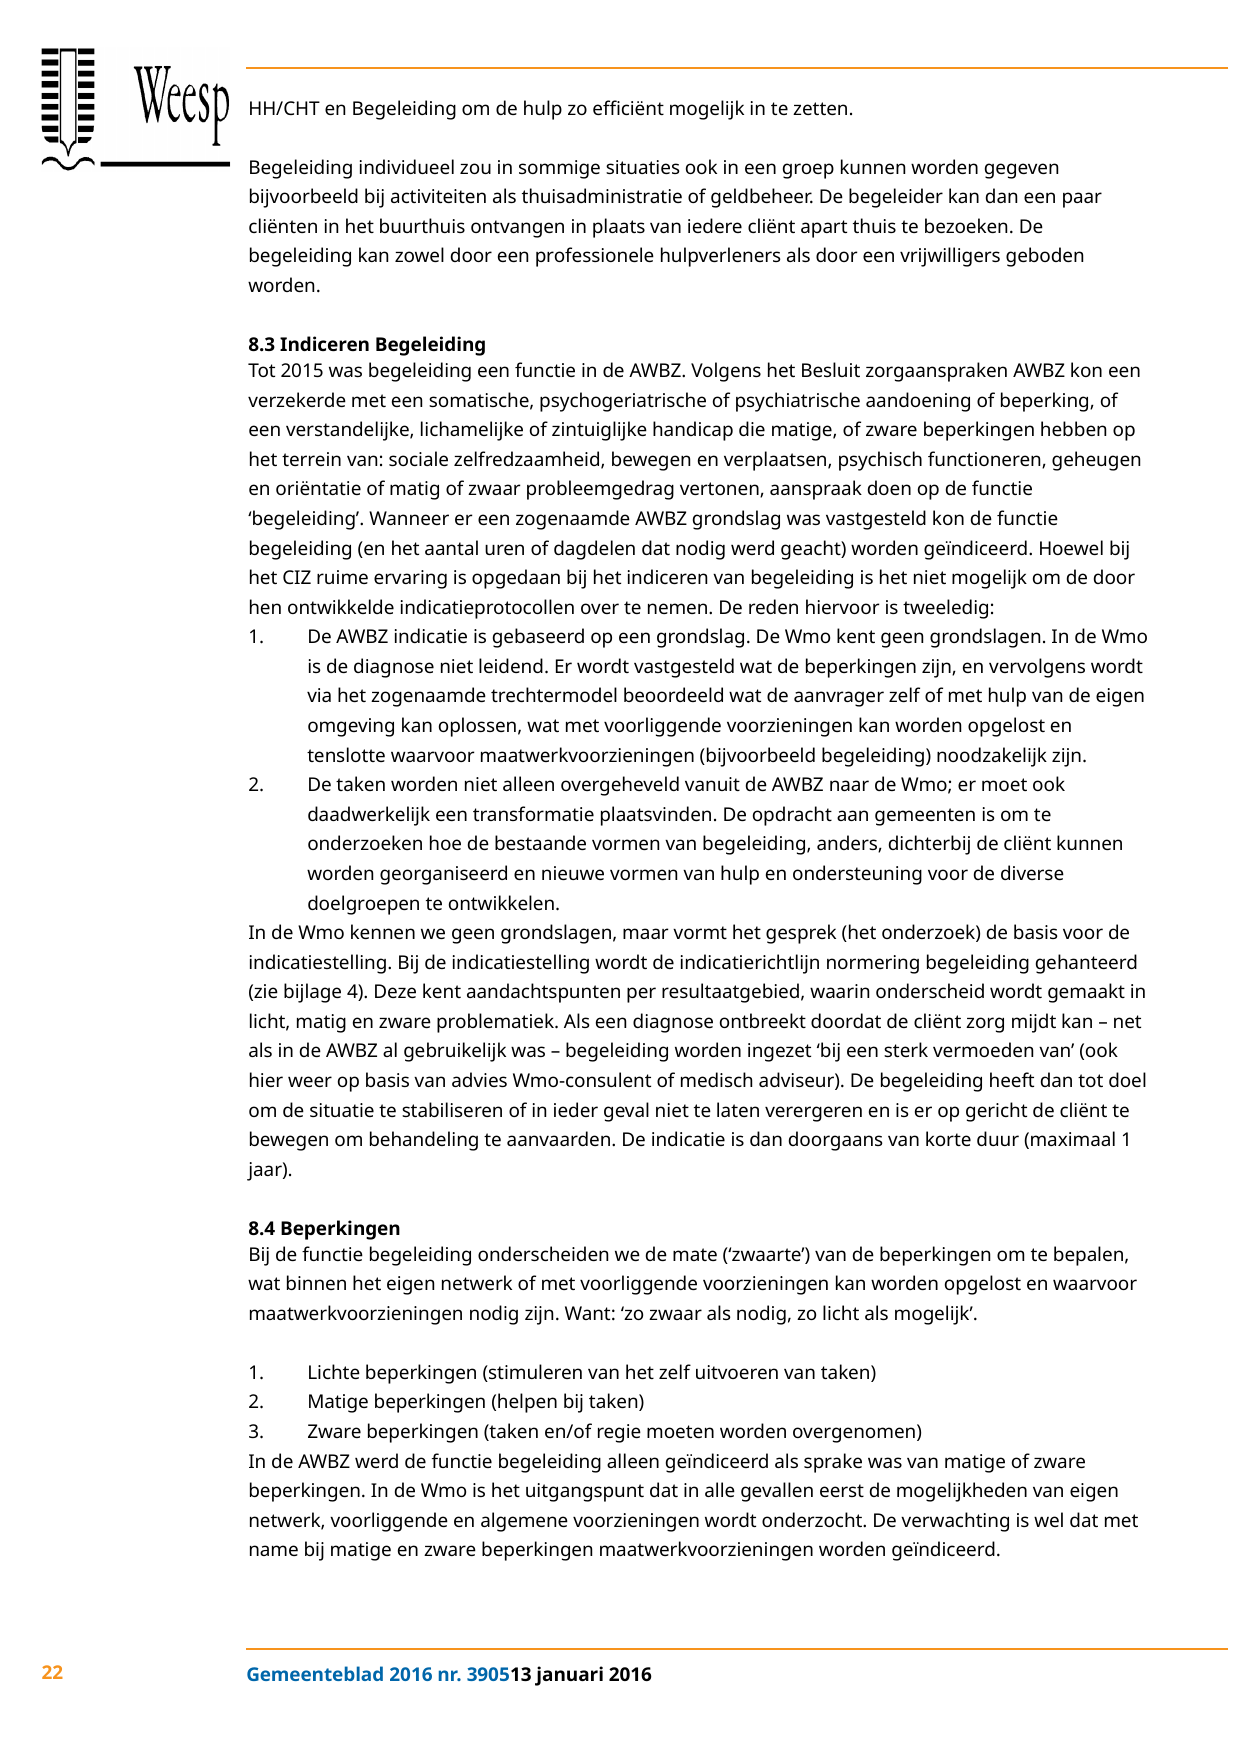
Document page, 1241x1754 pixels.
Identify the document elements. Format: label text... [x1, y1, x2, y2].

list De AWBZ indicatie is gebaseerd op een grondslag. De Wmo kent geen grondslagen. In de Wmo is de diagnose niet leidend. Er wordt vastgesteld wat de beperkingen zijn, en vervolgens wordt via het zogenaamde trechtermodel beoordeeld wat de aanvrager zelf of met hulp van de eigen omgeving kan oplossen, wat met voorliggende voorzieningen kan worden opgelost en tenslotte waarvoor maatwerkvoorzieningen (bijvoorbeeld begeleiding) noodzakelijk zijn. [248, 623, 1152, 767]
list Matige beperkingen (helpen bij taken) [248, 1389, 1152, 1414]
text Bij de functie begeleiding onderscheiden we de mate (‘zwaarte’) van de beperkingen om te bepalen, wat binnen het eigen netwerk of met voorliggende voorzieningen kan worden opgelost en waarvoor maatwerkvoorzieningen nodig zijn. Want: ‘zo zwaar als nodig, zo licht als mogelijk’. [248, 1241, 1152, 1326]
text 8.4 Beperkingen [248, 1215, 1152, 1241]
text HH/CHT en Begeleiding om de hulp zo efficiënt mogelijk in te zetten. [248, 95, 1152, 121]
text 8.3 Indiceren Begeleiding [248, 331, 1152, 357]
list Zware beperkingen (taken en/of regie moeten worden overgenomen) [248, 1418, 1152, 1444]
text Begeleiding individueel zou in sommige situaties ook in een groep kunnen worden gegeven bijvoorbeeld bij activiteiten als thuisadministratie of geldbeheer. De begeleider kan dan een paar cliënten in het buurthuis ontvangen in plaats van iedere cliënt apart thuis te bezoeken. De begeleiding kan zowel door een professionele hulpverleners als door een vrijwilligers geboden worden. [248, 154, 1152, 298]
picture [41, 47, 231, 172]
list De taken worden niet alleen overgeheveld vanuit de AWBZ naar de Wmo; er moet ook daadwerkelijk een transformatie plaatsvinden. De opdracht aan gemeenten is om te onderzoeken hoe de bestaande vormen van begeleiding, anders, dichterbij de cliënt kunnen worden georganiseerd en nieuwe vormen van hulp en ondersteuning voor de diverse doelgroepen te ontwikkelen. [248, 771, 1152, 915]
text In de AWBZ werd de functie begeleiding alleen geïndiceerd als sprake was van matige of zware beperkingen. In de Wmo is het uitgangspunt dat in alle gevallen eerst de mogelijkheden van eigen netwerk, voorliggende en algemene voorzieningen wordt onderzocht. De verwachting is wel dat met name bij matige en zware beperkingen maatwerkvoorzieningen worden geïndiceerd. [248, 1448, 1152, 1562]
text In de Wmo kennen we geen grondslagen, maar vormt het gesprek (het onderzoek) de basis voor de indicatiestelling. Bij de indicatiestelling wordt de indicatierichtlijn normering begeleiding gehanteerd (zie bijlage 4). Deze kent aandachtspunten per resultaatgebied, waarin onderscheid wordt gemaakt in licht, matig en zware problematiek. Als een diagnose ontbreekt doordat de cliënt zorg mijdt kan – net als in de AWBZ al gebruikelijk was – begeleiding worden ingezet ‘bij een sterk vermoeden van’ (ook hier weer op basis van advies Wmo-consulent of medisch adviseur). De begeleiding heeft dan tot doel om de situatie te stabiliseren of in ieder geval niet te laten verergeren en is er op gericht de cliënt te bewegen om behandeling te aanvaarden. De indicatie is dan doorgaans van korte duur (maximaal 1 jaar). [248, 919, 1152, 1182]
list Lichte beperkingen (stimuleren van het zelf uitvoeren van taken) [248, 1359, 1152, 1385]
text Tot 2015 was begeleiding een functie in de AWBZ. Volgens het Besluit zorgaanspraken AWBZ kon een verzekerde met een somatische, psychogeriatrische of psychiatrische aandoening of beperking, of een verstandelijke, lichamelijke of zintuiglijke handicap die matige, of zware beperkingen hebben op het terrein van: sociale zelfredzaamheid, bewegen en verplaatsen, psychisch functioneren, geheugen en oriëntatie of matig of zwaar probleemgedrag vertonen, aanspraak doen op de functie ‘begeleiding’. Wanneer er een zogenaamde AWBZ grondslag was vastgesteld kon de functie begeleiding (en het aantal uren of dagdelen dat nodig werd geacht) worden geïndiceerd. Hoewel bij het CIZ ruime ervaring is opgedaan bij het indiceren van begeleiding is het niet mogelijk om de door hen ontwikkelde indicatieprotocollen over te nemen. De reden hiervoor is tweeledig: [248, 357, 1152, 619]
